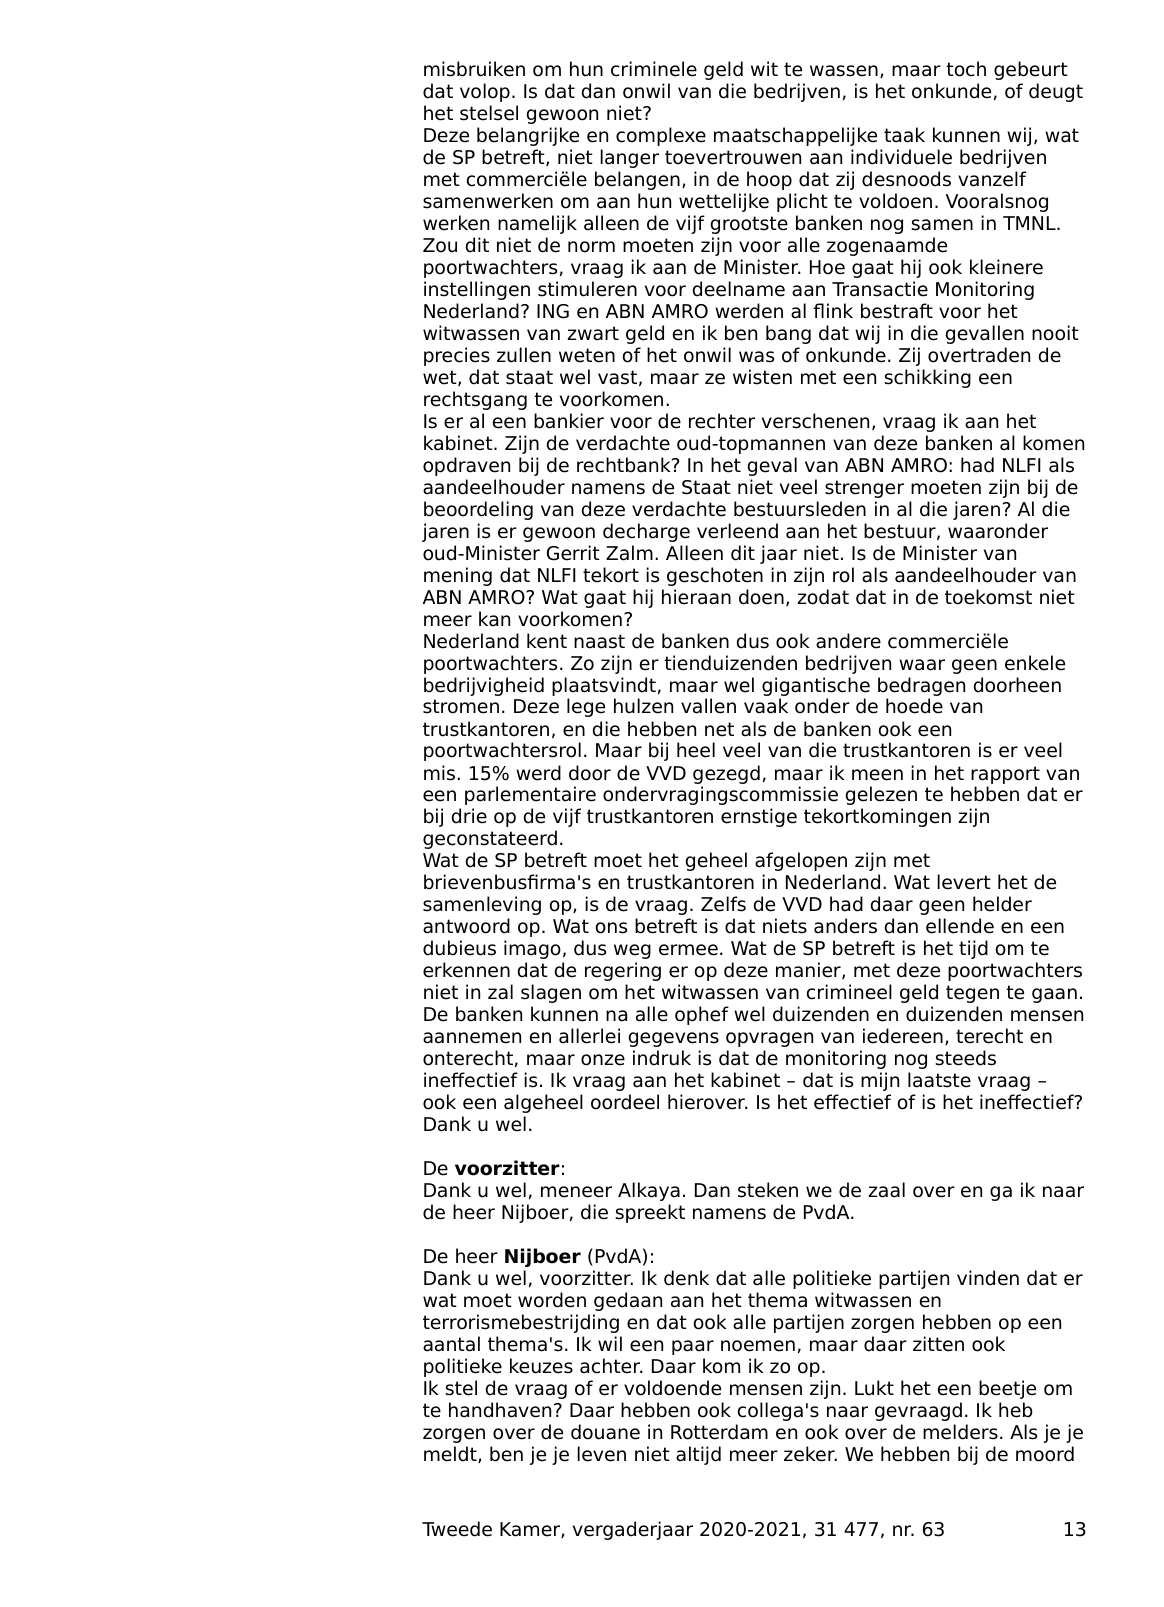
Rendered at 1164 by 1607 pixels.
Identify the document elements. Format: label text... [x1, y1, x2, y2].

text De voorzitter: [422, 1158, 1087, 1180]
text Dank u wel, voorzitter. Ik denk dat alle politieke partijen vinden dat er wat moet worden gedaan aan het thema witwassen en terrorismebestrijding en dat ook alle partijen zorgen hebben op een aantal thema's. Ik wil een paar noemen, maar daar zitten ook politieke keuzes achter. Daar kom ik zo op. [422, 1268, 1087, 1378]
text Deze belangrijke en complexe maatschappelijke taak kunnen wij, wat de SP betreft, niet langer toevertrouwen aan individuele bedrijven met commerciële belangen, in de hoop dat zij desnoods vanzelf samenwerken om aan hun wettelijke plicht te voldoen. Vooralsnog werken namelijk alleen de vijf grootste banken nog samen in TMNL. Zou dit niet de norm moeten zijn voor alle zogenaamde poortwachters, vraag ik aan de Minister. Hoe gaat hij ook kleinere instellingen stimuleren voor deelname aan Transactie Monitoring Nederland? ING en ABN AMRO werden al flink bestraft voor het witwassen van zwart geld en ik ben bang dat wij in die gevallen nooit precies zullen weten of het onwil was of onkunde. Zij overtraden de wet, dat staat wel vast, maar ze wisten met een schikking een rechtsgang te voorkomen. [422, 125, 1087, 411]
text De heer Nijboer (PvdA): [422, 1246, 1087, 1268]
text Dank u wel. [422, 1114, 1087, 1136]
text misbruiken om hun criminele geld wit te wassen, maar toch gebeurt dat volop. Is dat dan onwil van die bedrijven, is het onkunde, of deugt het stelsel gewoon niet? [422, 59, 1087, 125]
text Ik stel de vraag of er voldoende mensen zijn. Lukt het een beetje om te handhaven? Daar hebben ook collega's naar gevraagd. Ik heb zorgen over de douane in Rotterdam en ook over de melders. Als je je meldt, ben je je leven niet altijd meer zeker. We hebben bij de moord [422, 1378, 1087, 1466]
text Nederland kent naast de banken dus ook andere commerciële poortwachters. Zo zijn er tienduizenden bedrijven waar geen enkele bedrijvigheid plaatsvindt, maar wel gigantische bedragen doorheen stromen. Deze lege hulzen vallen vaak onder de hoede van trustkantoren, en die hebben net als de banken ook een poortwachtersrol. Maar bij heel veel van die trustkantoren is er veel mis. 15% werd door de VVD gezegd, maar ik meen in het rapport van een parlementaire ondervragingscommissie gelezen te hebben dat er bij drie op de vijf trustkantoren ernstige tekortkomingen zijn geconstateerd. [422, 631, 1087, 850]
text Wat de SP betreft moet het geheel afgelopen zijn met brievenbusfirma's en trustkantoren in Nederland. Wat levert het de samenleving op, is de vraag. Zelfs de VVD had daar geen helder antwoord op. Wat ons betreft is dat niets anders dan ellende en een dubieus imago, dus weg ermee. Wat de SP betreft is het tijd om te erkennen dat de regering er op deze manier, met deze poortwachters niet in zal slagen om het witwassen van crimineel geld tegen te gaan. De banken kunnen na alle ophef wel duizenden en duizenden mensen aannemen en allerlei gegevens opvragen van iedereen, terecht en onterecht, maar onze indruk is dat de monitoring nog steeds ineffectief is. Ik vraag aan het kabinet – dat is mijn laatste vraag – ook een algeheel oordeel hierover. Is het effectief of is het ineffectief? [422, 850, 1087, 1114]
text Dank u wel, meneer Alkaya. Dan steken we de zaal over en ga ik naar de heer Nijboer, die spreekt namens de PvdA. [422, 1180, 1087, 1224]
text Is er al een bankier voor de rechter verschenen, vraag ik aan het kabinet. Zijn de verdachte oud-topmannen van deze banken al komen opdraven bij de rechtbank? In het geval van ABN AMRO: had NLFI als aandeelhouder namens de Staat niet veel strenger moeten zijn bij de beoordeling van deze verdachte bestuursleden in al die jaren? Al die jaren is er gewoon decharge verleend aan het bestuur, waaronder oud-Minister Gerrit Zalm. Alleen dit jaar niet. Is de Minister van mening dat NLFI tekort is geschoten in zijn rol als aandeelhouder van ABN AMRO? Wat gaat hij hieraan doen, zodat dat in de toekomst niet meer kan voorkomen? [422, 411, 1087, 631]
